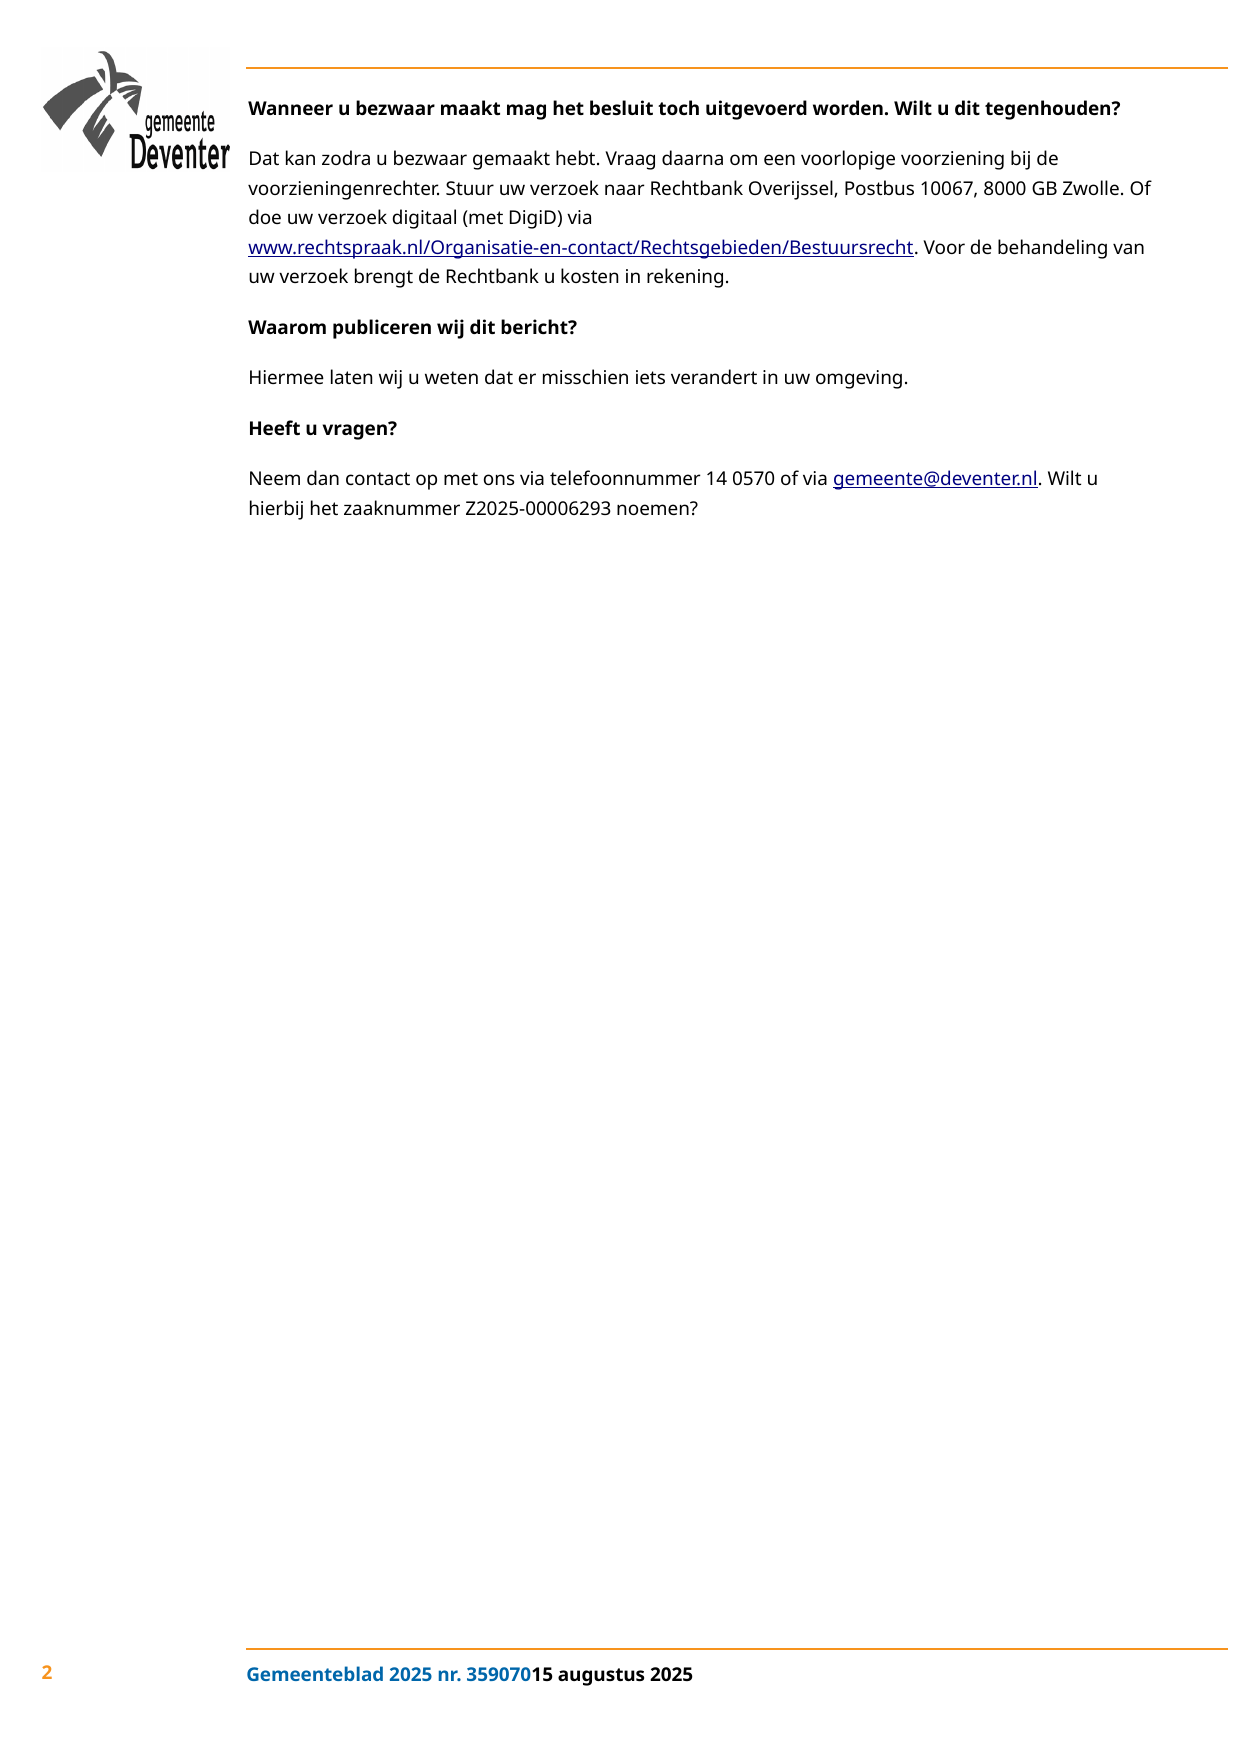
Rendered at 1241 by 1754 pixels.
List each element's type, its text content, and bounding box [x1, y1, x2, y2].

text Heeft u vragen? [248, 415, 1152, 441]
text Wanneer u bezwaar maakt mag het besluit toch uitgevoerd worden. Wilt u dit tegenhouden? [248, 95, 1152, 121]
text Hiermee laten wij u weten dat er misschien iets verandert in uw omgeving. [248, 364, 1152, 390]
text Neem dan contact op met ons via telefoonnummer 14 0570 of via gemeente@deventer.nl. Wilt u hierbij het zaaknummer Z2025-00006293 noemen? [248, 465, 1152, 521]
text Waarom publiceren wij dit bericht? [248, 314, 1152, 340]
text Dat kan zodra u bezwaar gemaakt hebt. Vraag daarna om een voorlopige voorziening bij de voorzieningenrechter. Stuur uw verzoek naar Rechtbank Overijssel, Postbus 10067, 8000 GB Zwolle. Of doe uw verzoek digitaal (met DigiD) via www.rechtspraak.nl/Organisatie-en-contact/Rechtsgebieden/Bestuursrecht. Voor de behandeling van uw verzoek brengt de Rechtbank u kosten in rekening. [248, 145, 1152, 289]
picture [41, 47, 231, 172]
